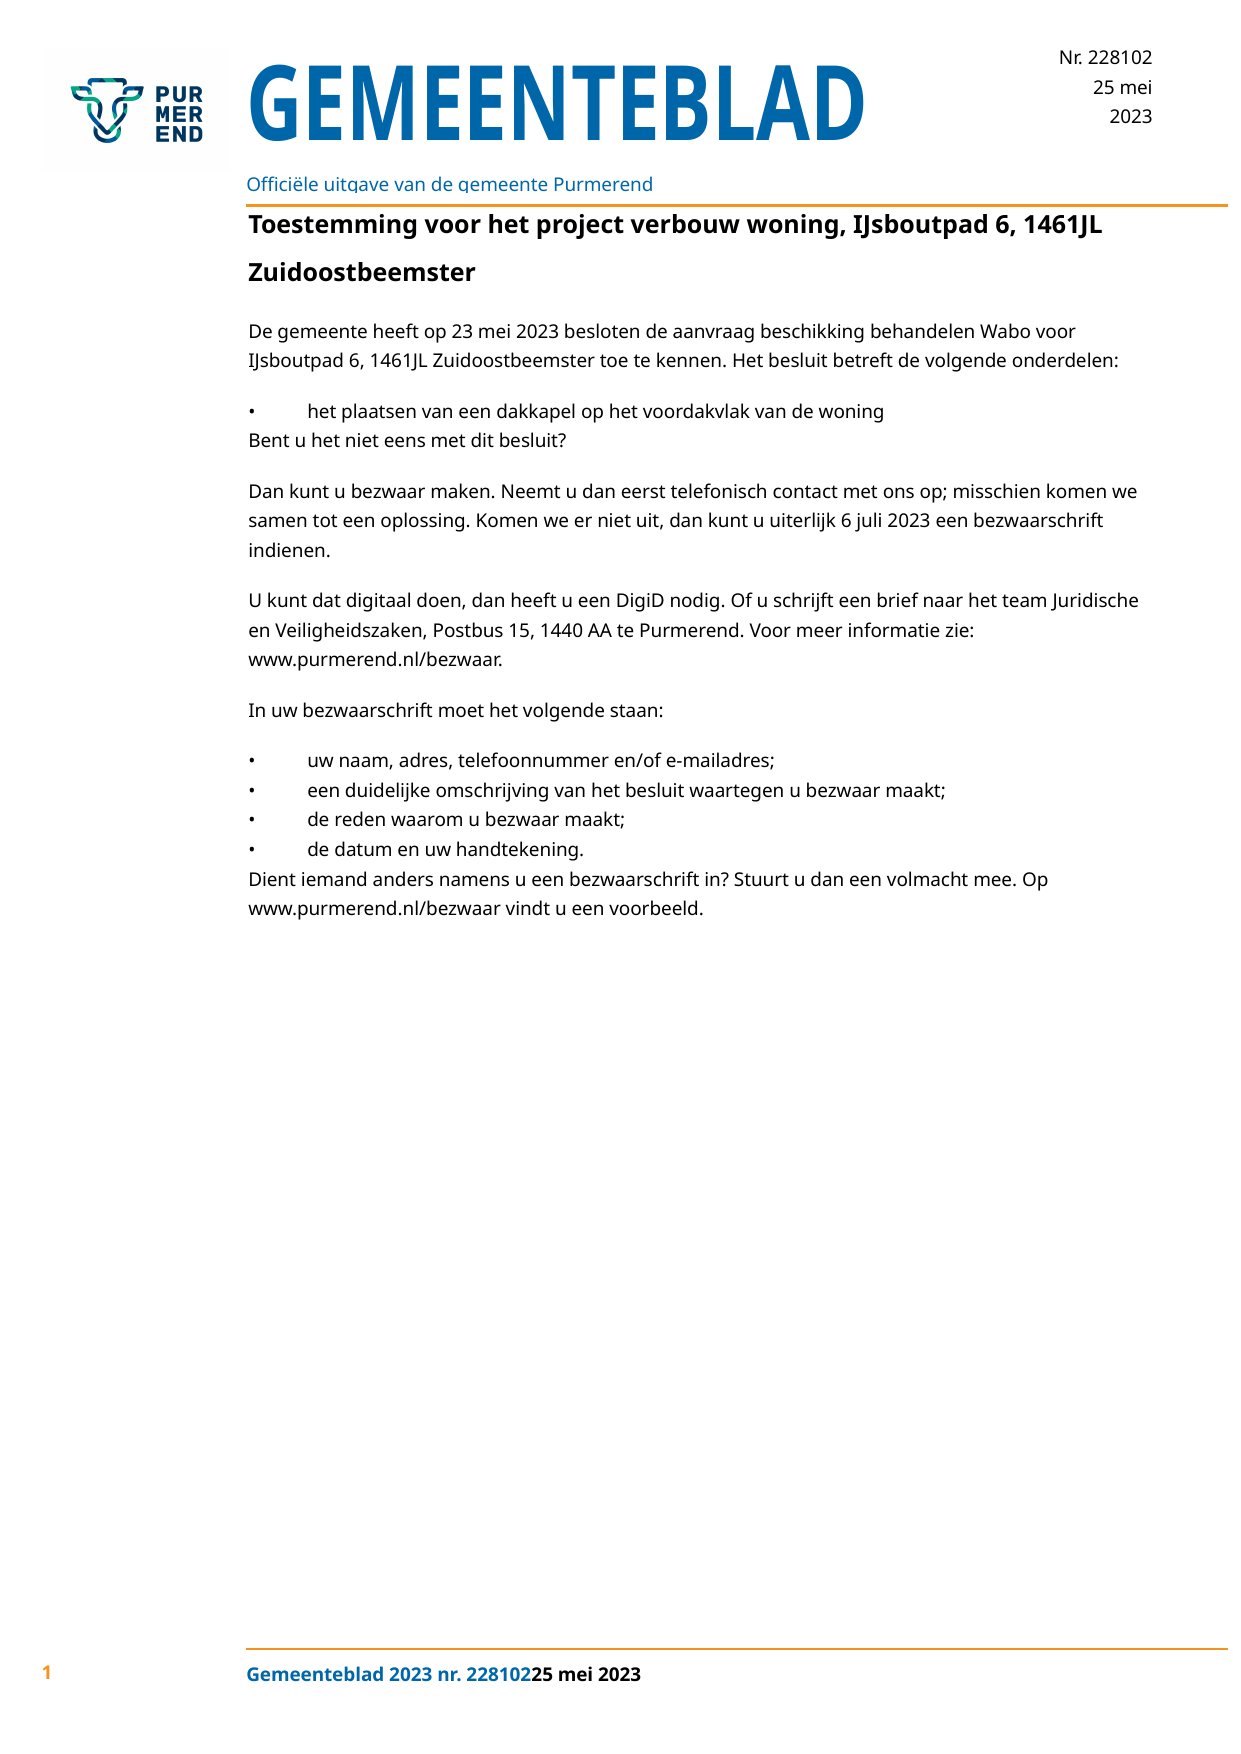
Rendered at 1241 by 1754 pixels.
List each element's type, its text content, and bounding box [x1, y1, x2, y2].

text U kunt dat digitaal doen, dan heeft u een DigiD nodig. Of u schrijft een brief naar het team Juridische en Veiligheidszaken, Postbus 15, 1440 AA te Purmerend. Voor meer informatie zie: www.purmerend.nl/bezwaar. [248, 587, 1152, 672]
list de reden waarom u bezwaar maakt; [248, 807, 1152, 832]
text Dient iemand anders namens u een bezwaarschrift in? Stuurt u dan een volmacht mee. Op www.purmerend.nl/bezwaar vindt u een voorbeeld. [248, 866, 1152, 921]
text In uw bezwaarschrift moet het volgende staan: [248, 697, 1152, 723]
text Bent u het niet eens met dit besluit? [248, 427, 1152, 453]
list uw naam, adres, telefoonnummer en/of e-mailadres; [248, 747, 1152, 773]
list het plaatsen van een dakkapel op het voordakvlak van de woning [248, 398, 1152, 424]
picture [41, 47, 231, 172]
text Toestemming voor het project verbouw woning, IJsboutpad 6, 1461JL Zuidoostbeemster [248, 207, 1152, 288]
list een duidelijke omschrijving van het besluit waartegen u bezwaar maakt; [248, 777, 1152, 803]
list de datum en uw handtekening. [248, 836, 1152, 862]
text Dan kunt u bezwaar maken. Neemt u dan eerst telefonisch contact met ons op; misschien komen we samen tot een oplossing. Komen we er niet uit, dan kunt u uiterlijk 6 juli 2023 een bezwaarschrift indienen. [248, 478, 1152, 563]
text De gemeente heeft op 23 mei 2023 besloten de aanvraag beschikking behandelen Wabo voor IJsboutpad 6, 1461JL Zuidoostbeemster toe te kennen. Het besluit betreft de volgende onderdelen: [248, 318, 1152, 373]
